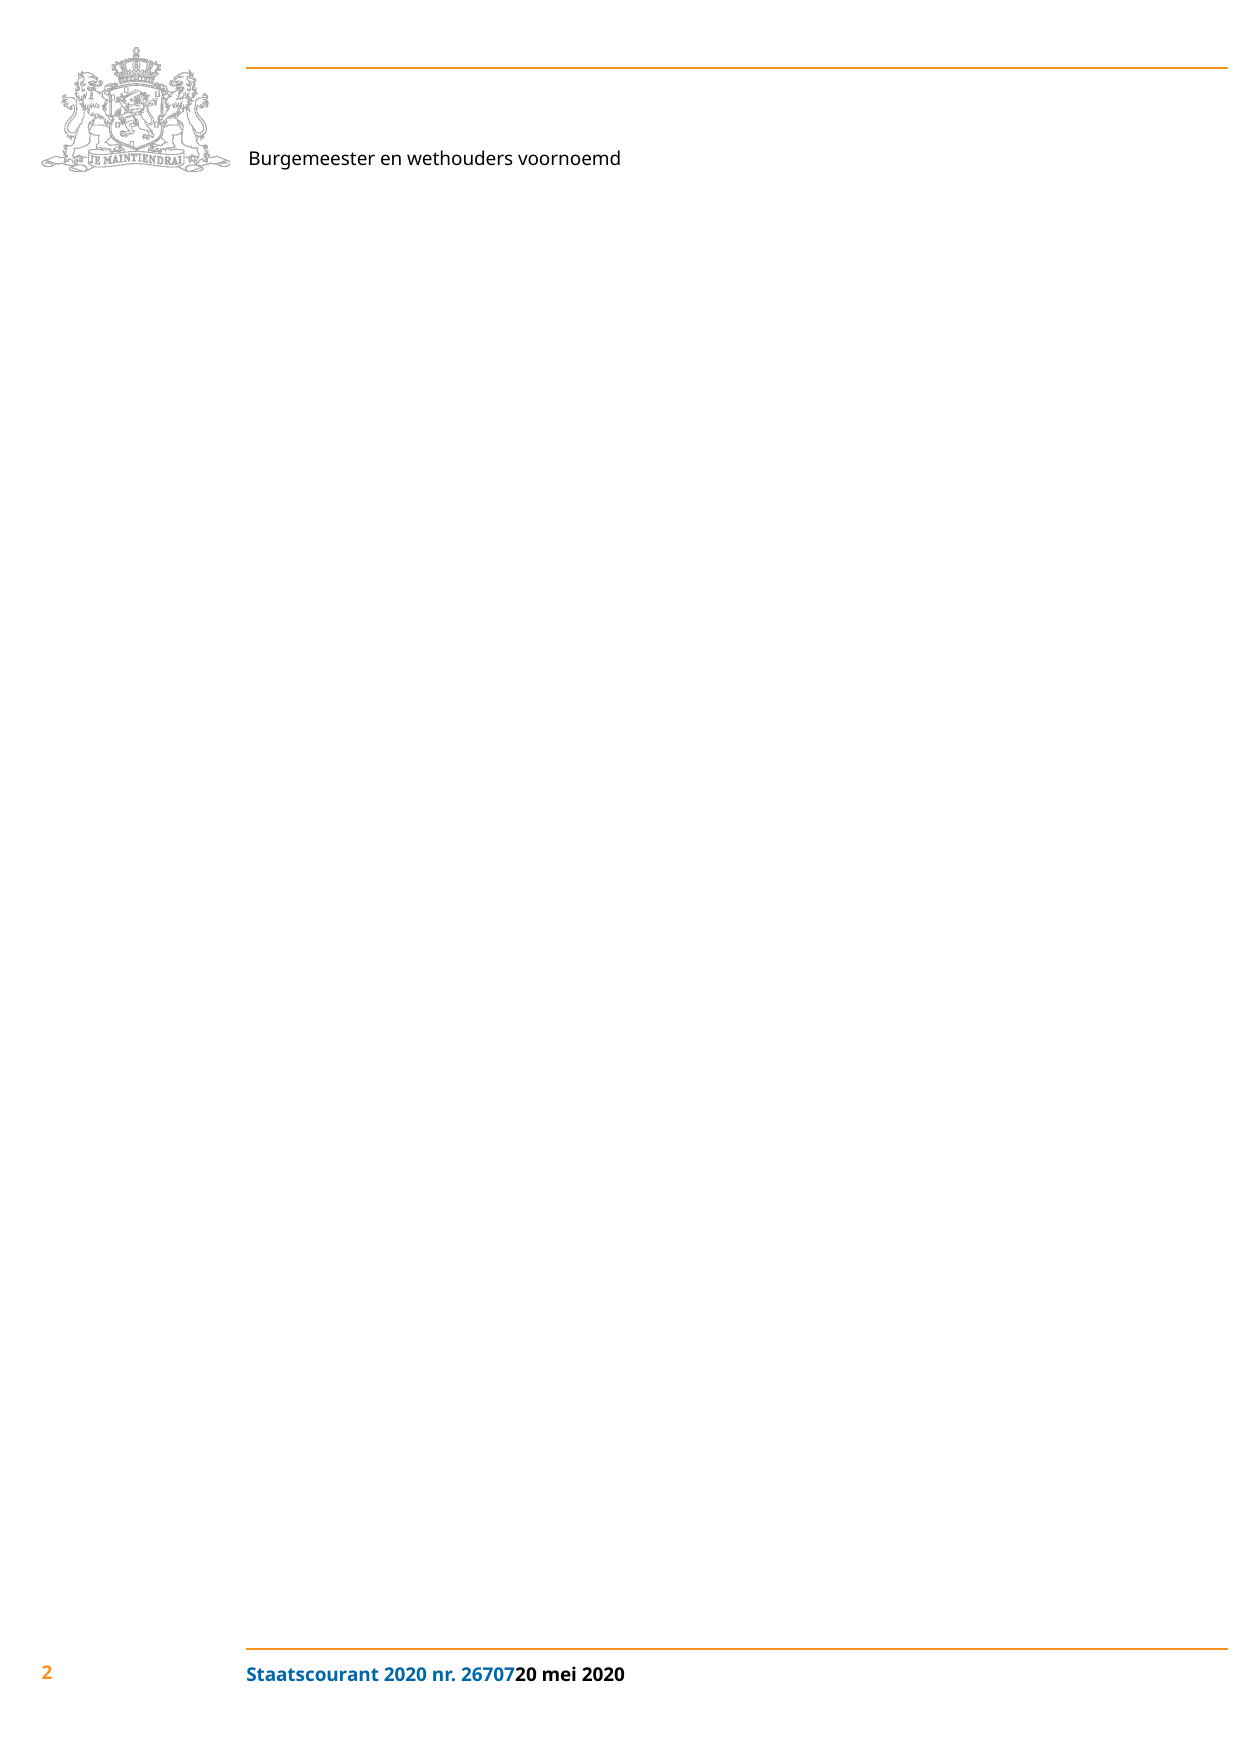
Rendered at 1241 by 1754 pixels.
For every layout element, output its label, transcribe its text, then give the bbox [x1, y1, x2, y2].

picture [41, 47, 231, 172]
text Burgemeester en wethouders voornoemd [248, 145, 1152, 171]
